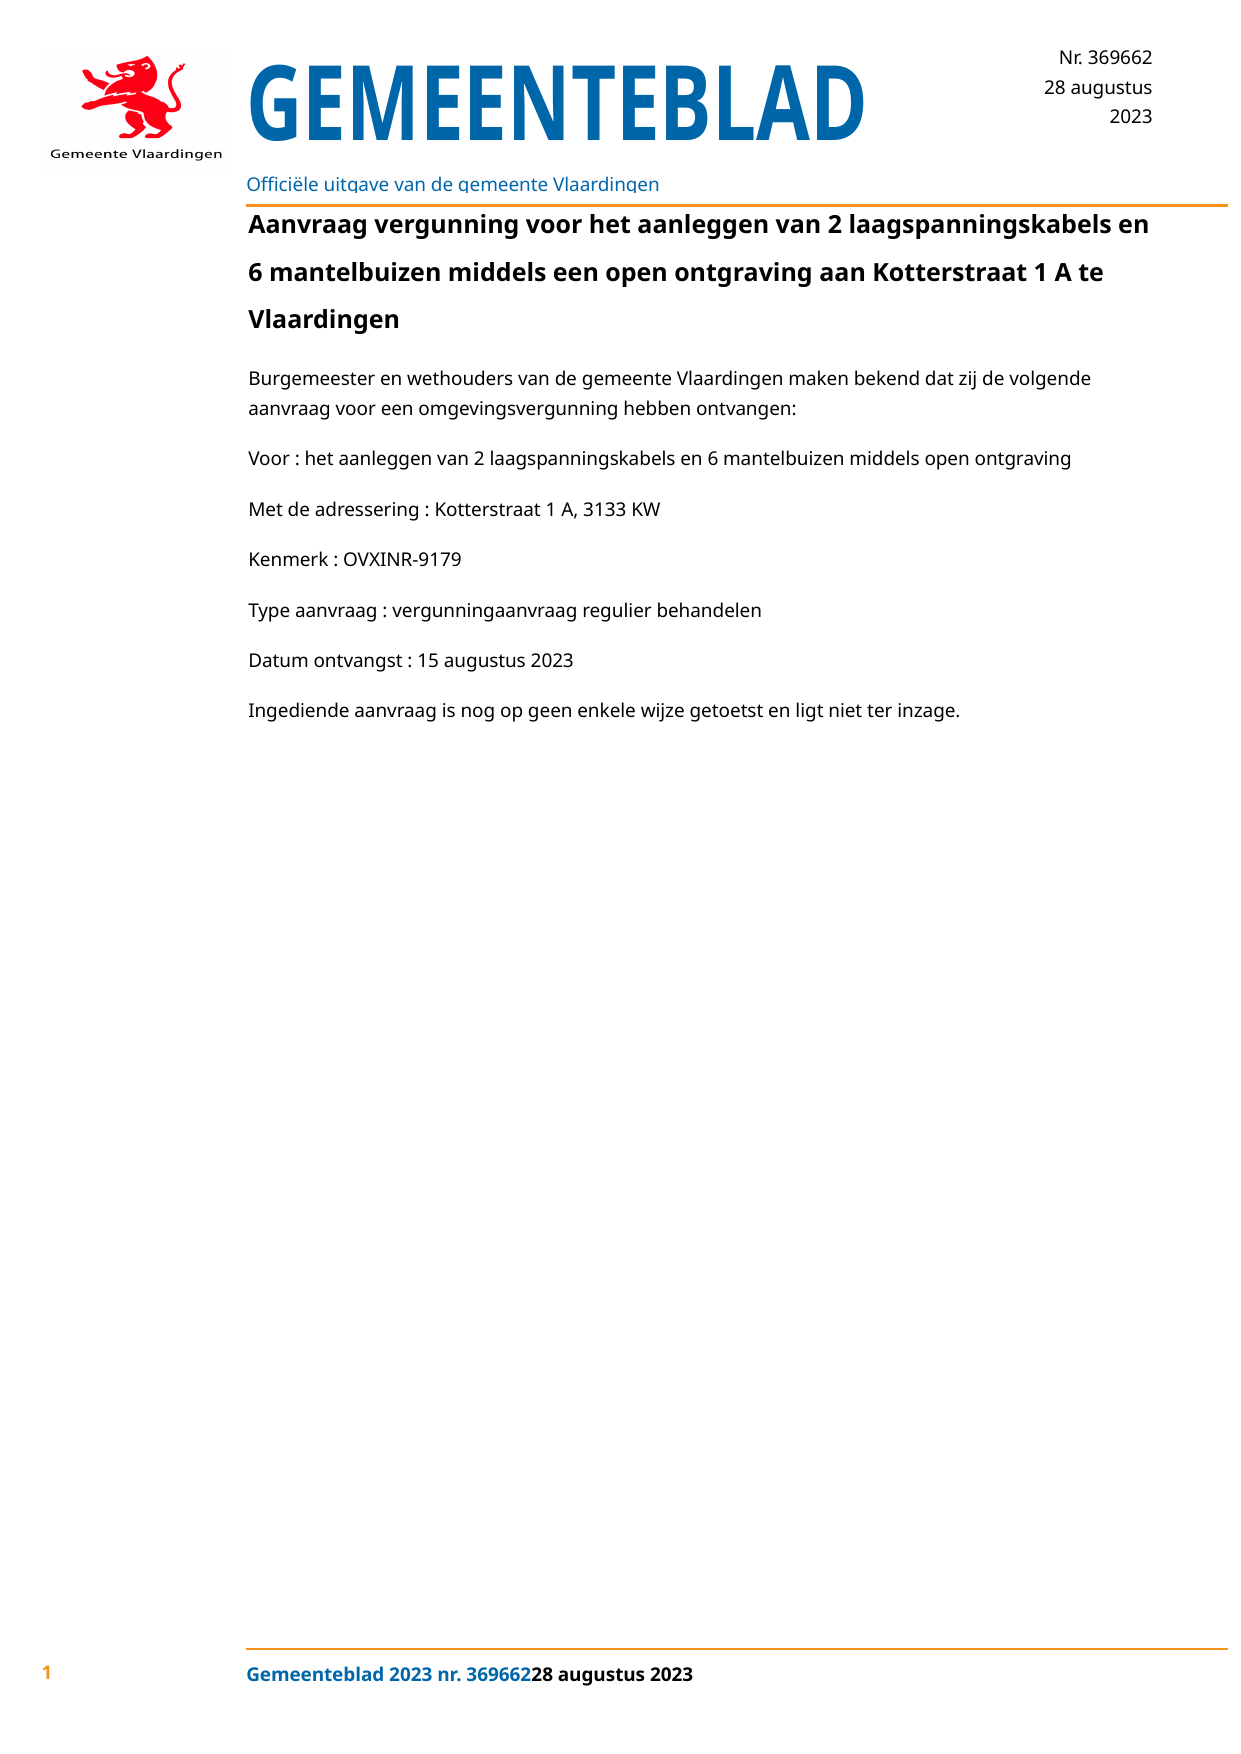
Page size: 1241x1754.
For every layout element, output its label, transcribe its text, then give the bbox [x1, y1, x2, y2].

text Kenmerk : OVXINR-9179 [248, 546, 1152, 572]
text Voor : het aanleggen van 2 laagspanningskabels en 6 mantelbuizen middels open ontgraving [248, 446, 1152, 471]
text Type aanvraag : vergunningaanvraag regulier behandelen [248, 597, 1152, 622]
text Met de adressering : Kotterstraat 1 A, 3133 KW [248, 496, 1152, 522]
text Burgemeester en wethouders van de gemeente Vlaardingen maken bekend dat zij de volgende aanvraag voor een omgevingsvergunning hebben ontvangen: [248, 366, 1152, 421]
text Aanvraag vergunning voor het aanleggen van 2 laagspanningskabels en 6 mantelbuizen middels een open ontgraving aan Kotterstraat 1 A te Vlaardingen [248, 207, 1152, 336]
picture [41, 47, 231, 172]
text Datum ontvangst : 15 augustus 2023 [248, 647, 1152, 673]
text Ingediende aanvraag is nog op geen enkele wijze getoetst en ligt niet ter inzage. [248, 698, 1152, 723]
